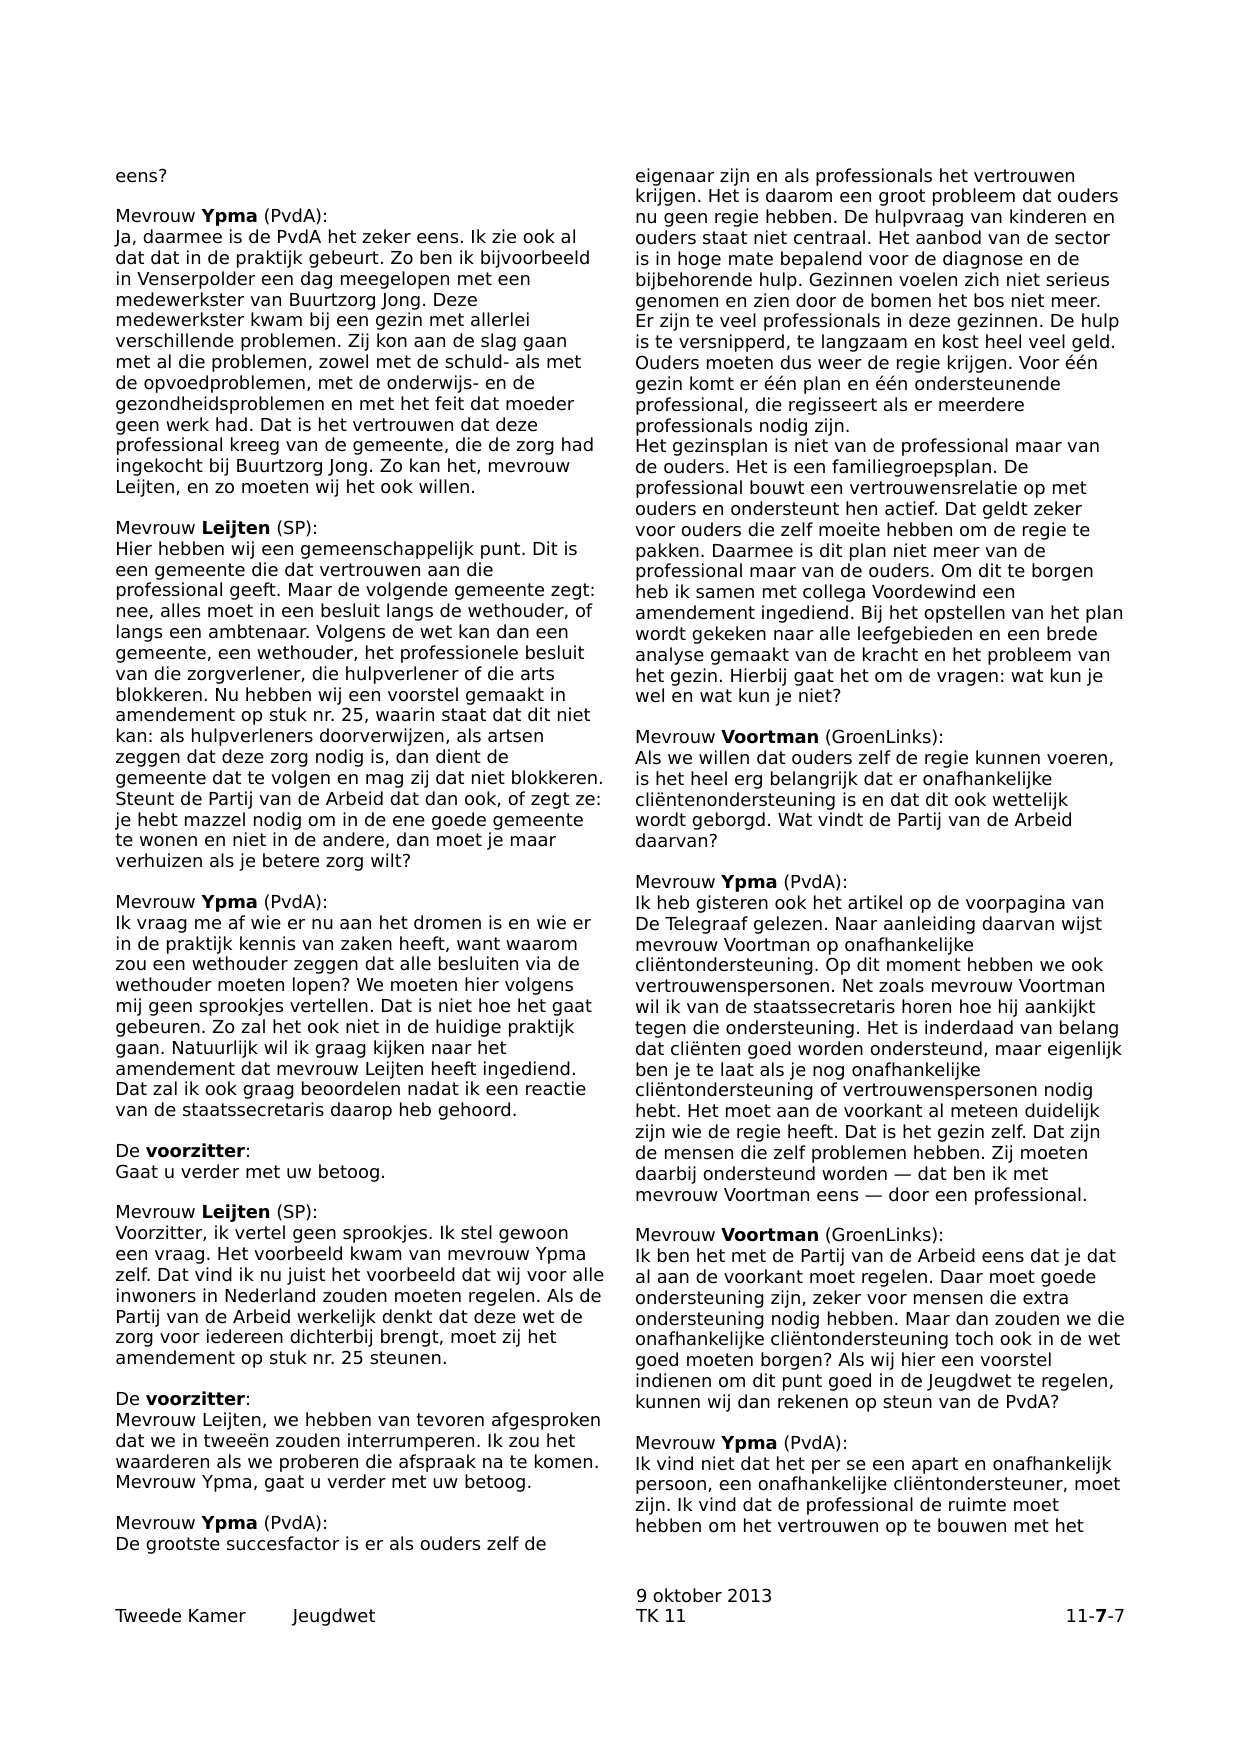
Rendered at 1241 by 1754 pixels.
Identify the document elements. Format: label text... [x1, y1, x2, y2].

text Mevrouw Ypma (PvdA): [635, 1432, 1125, 1453]
text Ik vraag me af wie er nu aan het dromen is en wie er in de praktijk kennis van zaken heeft, want waarom zou een wethouder zeggen dat alle besluiten via de wethouder moeten lopen? We moeten hier volgens mij geen sprookjes vertellen. Dat is niet hoe het gaat gebeuren. Zo zal het ook niet in de huidige praktijk gaan. Natuurlijk wil ik graag kijken naar het amendement dat mevrouw Leijten heeft ingediend. Dat zal ik ook graag beoordelen nadat ik een reactie van de staatssecretaris daarop heb gehoord. [115, 912, 605, 1121]
text Mevrouw Ypma, gaat u verder met uw betoog. [115, 1472, 605, 1493]
text Mevrouw Ypma (PvdA): [115, 1513, 605, 1534]
text Mevrouw Voortman (GroenLinks): [635, 1225, 1125, 1246]
text Mevrouw Ypma (PvdA): [115, 892, 605, 912]
text De grootste succesfactor is er als ouders zelf de [115, 1534, 605, 1554]
text Voorzitter, ik vertel geen sprookjes. Ik stel gewoon een vraag. Het voorbeeld kwam van mevrouw Ypma zelf. Dat vind ik nu juist het voorbeeld dat wij voor alle inwoners in Nederland zouden moeten regelen. Als de Partij van de Arbeid werkelijk denkt dat deze wet de zorg voor iedereen dichterbij brengt, moet zij het amendement op stuk nr. 25 steunen. [115, 1223, 605, 1369]
text De voorzitter: [115, 1389, 605, 1410]
text Ja, daarmee is de PvdA het zeker eens. Ik zie ook al dat dat in de praktijk gebeurt. Zo ben ik bijvoorbeeld in Venserpolder een dag meegelopen met een medewerkster van Buurtzorg Jong. Deze medewerkster kwam bij een gezin met allerlei verschillende problemen. Zij kon aan de slag gaan met al die problemen, zowel met de schuld- als met de opvoedproblemen, met de onderwijs- en de gezondheidsproblemen en met het feit dat moeder geen werk had. Dat is het vertrouwen dat deze professional kreeg van de gemeente, die de zorg had ingekocht bij Buurtzorg Jong. Zo kan het, mevrouw Leijten, en zo moeten wij het ook willen. [115, 227, 605, 498]
text Hier hebben wij een gemeenschappelijk punt. Dit is een gemeente die dat vertrouwen aan die professional geeft. Maar de volgende gemeente zegt: nee, alles moet in een besluit langs de wethouder, of langs een ambtenaar. Volgens de wet kan dan een gemeente, een wethouder, het professionele besluit van die zorgverlener, die hulpverlener of die arts blokkeren. Nu hebben wij een voorstel gemaakt in amendement op stuk nr. 25, waarin staat dat dit niet kan: als hulpverleners doorverwijzen, als artsen zeggen dat deze zorg nodig is, dan dient de gemeente dat te volgen en mag zij dat niet blokkeren. Steunt de Partij van de Arbeid dat dan ook, of zegt ze: je hebt mazzel nodig om in de ene goede gemeente te wonen en niet in de andere, dan moet je maar verhuizen als je betere zorg wilt? [115, 538, 605, 872]
text De voorzitter: [115, 1141, 605, 1162]
text Gaat u verder met uw betoog. [115, 1162, 605, 1182]
text eens? [115, 165, 605, 186]
text Ik vind niet dat het per se een apart en onafhankelijk persoon, een onafhankelijke cliëntondersteuner, moet zijn. Ik vind dat de professional de ruimte moet hebben om het vertrouwen op te bouwen met het [635, 1453, 1125, 1537]
text Ik heb gisteren ook het artikel op de voorpagina van De Telegraaf gelezen. Naar aanleiding daarvan wijst mevrouw Voortman op onafhankelijke cliëntondersteuning. Op dit moment hebben we ook vertrouwenspersonen. Net zoals mevrouw Voortman wil ik van de staatssecretaris horen hoe hij aankijkt tegen die ondersteuning. Het is inderdaad van belang dat cliënten goed worden ondersteund, maar eigenlijk ben je te laat als je nog onafhankelijke cliëntondersteuning of vertrouwenspersonen nodig hebt. Het moet aan de voorkant al meteen duidelijk zijn wie de regie heeft. Dat is het gezin zelf. Dat zijn de mensen die zelf problemen hebben. Zij moeten daarbij ondersteund worden — dat ben ik met mevrouw Voortman eens — door een professional. [635, 893, 1125, 1205]
text Als we willen dat ouders zelf de regie kunnen voeren, is het heel erg belangrijk dat er onafhankelijke cliëntenondersteuning is en dat dit ook wettelijk wordt geborgd. Wat vindt de Partij van de Arbeid daarvan? [635, 748, 1125, 852]
text Het gezinsplan is niet van de professional maar van de ouders. Het is een familiegroepsplan. De professional bouwt een vertrouwensrelatie op met ouders en ondersteunt hen actief. Dat geldt zeker voor ouders die zelf moeite hebben om de regie te pakken. Daarmee is dit plan niet meer van de professional maar van de ouders. Om dit te borgen heb ik samen met collega Voordewind een amendement ingediend. Bij het opstellen van het plan wordt gekeken naar alle leefgebieden en een brede analyse gemaakt van de kracht en het probleem van het gezin. Hierbij gaat het om de vragen: wat kun je wel en wat kun je niet? [635, 436, 1125, 707]
text Mevrouw Voortman (GroenLinks): [635, 727, 1125, 748]
text Mevrouw Leijten (SP): [115, 1202, 605, 1223]
text Ik ben het met de Partij van de Arbeid eens dat je dat al aan de voorkant moet regelen. Daar moet goede ondersteuning zijn, zeker voor mensen die extra ondersteuning nodig hebben. Maar dan zouden we die onafhankelijke cliëntondersteuning toch ook in de wet goed moeten borgen? Als wij hier een voorstel indienen om dit punt goed in de Jeugdwet te regelen, kunnen wij dan rekenen op steun van de PvdA? [635, 1246, 1125, 1412]
text Mevrouw Ypma (PvdA): [635, 872, 1125, 893]
text Mevrouw Ypma (PvdA): [115, 206, 605, 227]
text Mevrouw Leijten (SP): [115, 518, 605, 538]
text Mevrouw Leijten, we hebben van tevoren afgesproken dat we in tweeën zouden interrumperen. Ik zou het waarderen als we proberen die afspraak na te komen. [115, 1410, 605, 1472]
text eigenaar zijn en als professionals het vertrouwen krijgen. Het is daarom een groot probleem dat ouders nu geen regie hebben. De hulpvraag van kinderen en ouders staat niet centraal. Het aanbod van de sector is in hoge mate bepalend voor de diagnose en de bijbehorende hulp. Gezinnen voelen zich niet serieus genomen en zien door de bomen het bos niet meer. Er zijn te veel professionals in deze gezinnen. De hulp is te versnipperd, te langzaam en kost heel veel geld. Ouders moeten dus weer de regie krijgen. Voor één gezin komt er één plan en één ondersteunende professional, die regisseert als er meerdere professionals nodig zijn. [635, 165, 1125, 436]
